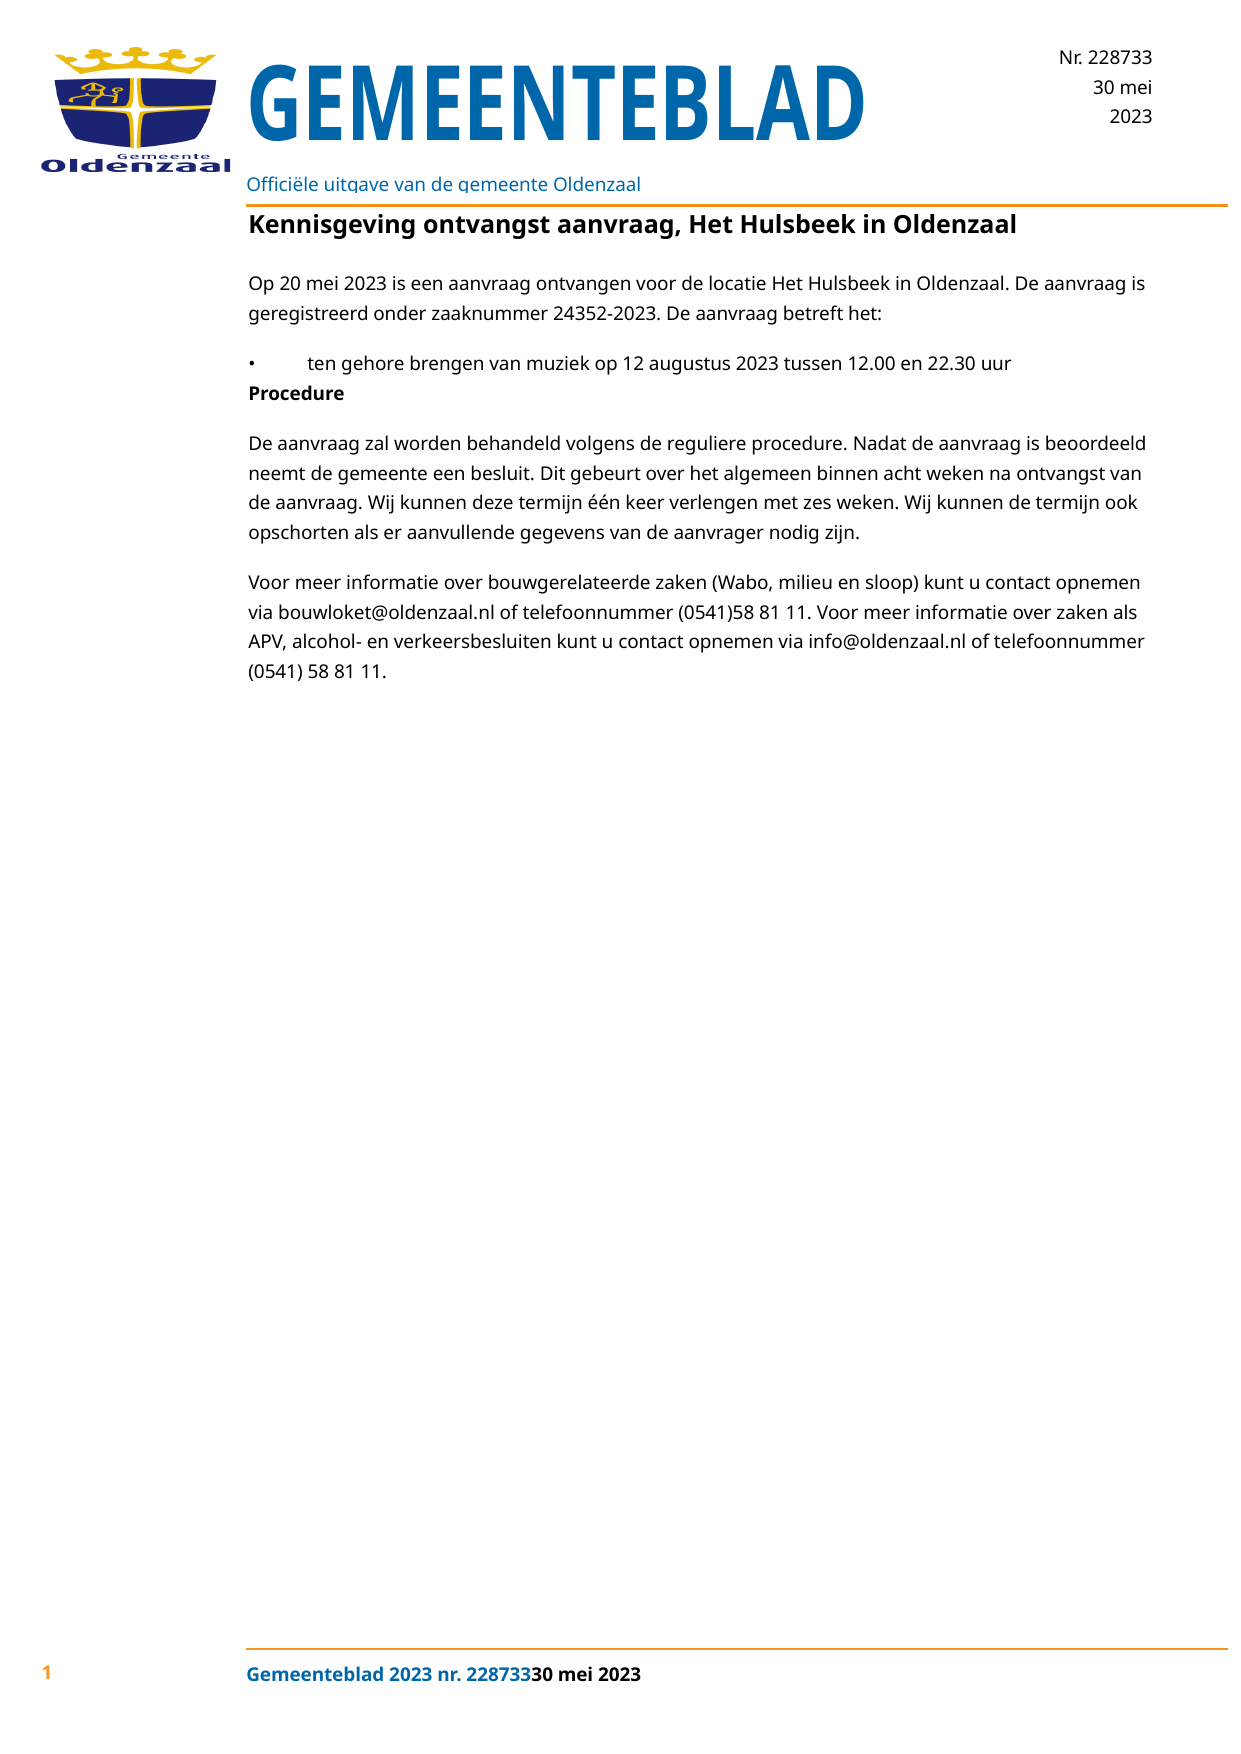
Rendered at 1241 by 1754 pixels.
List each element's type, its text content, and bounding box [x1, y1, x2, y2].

list ten gehore brengen van muziek op 12 augustus 2023 tussen 12.00 en 22.30 uur [248, 350, 1152, 376]
picture [41, 47, 231, 172]
text Voor meer informatie over bouwgerelateerde zaken (Wabo, milieu en sloop) kunt u contact opnemen via bouwloket@oldenzaal.nl of telefoonnummer (0541)58 81 11. Voor meer informatie over zaken als APV, alcohol- en verkeersbesluiten kunt u contact opnemen via info@oldenzaal.nl of telefoonnummer (0541) 58 81 11. [248, 569, 1152, 684]
text De aanvraag zal worden behandeld volgens de reguliere procedure. Nadat de aanvraag is beoordeeld neemt de gemeente een besluit. Dit gebeurt over het algemeen binnen acht weken na ontvangst van de aanvraag. Wij kunnen deze termijn één keer verlengen met zes weken. Wij kunnen de termijn ook opschorten als er aanvullende gegevens van de aanvrager nodig zijn. [248, 430, 1152, 545]
text Op 20 mei 2023 is een aanvraag ontvangen voor de locatie Het Hulsbeek in Oldenzaal. De aanvraag is geregistreerd onder zaaknummer 24352-2023. De aanvraag betreft het: [248, 270, 1152, 326]
text Procedure [248, 380, 1152, 406]
text Kennisgeving ontvangst aanvraag, Het Hulsbeek in Oldenzaal [248, 207, 1152, 241]
